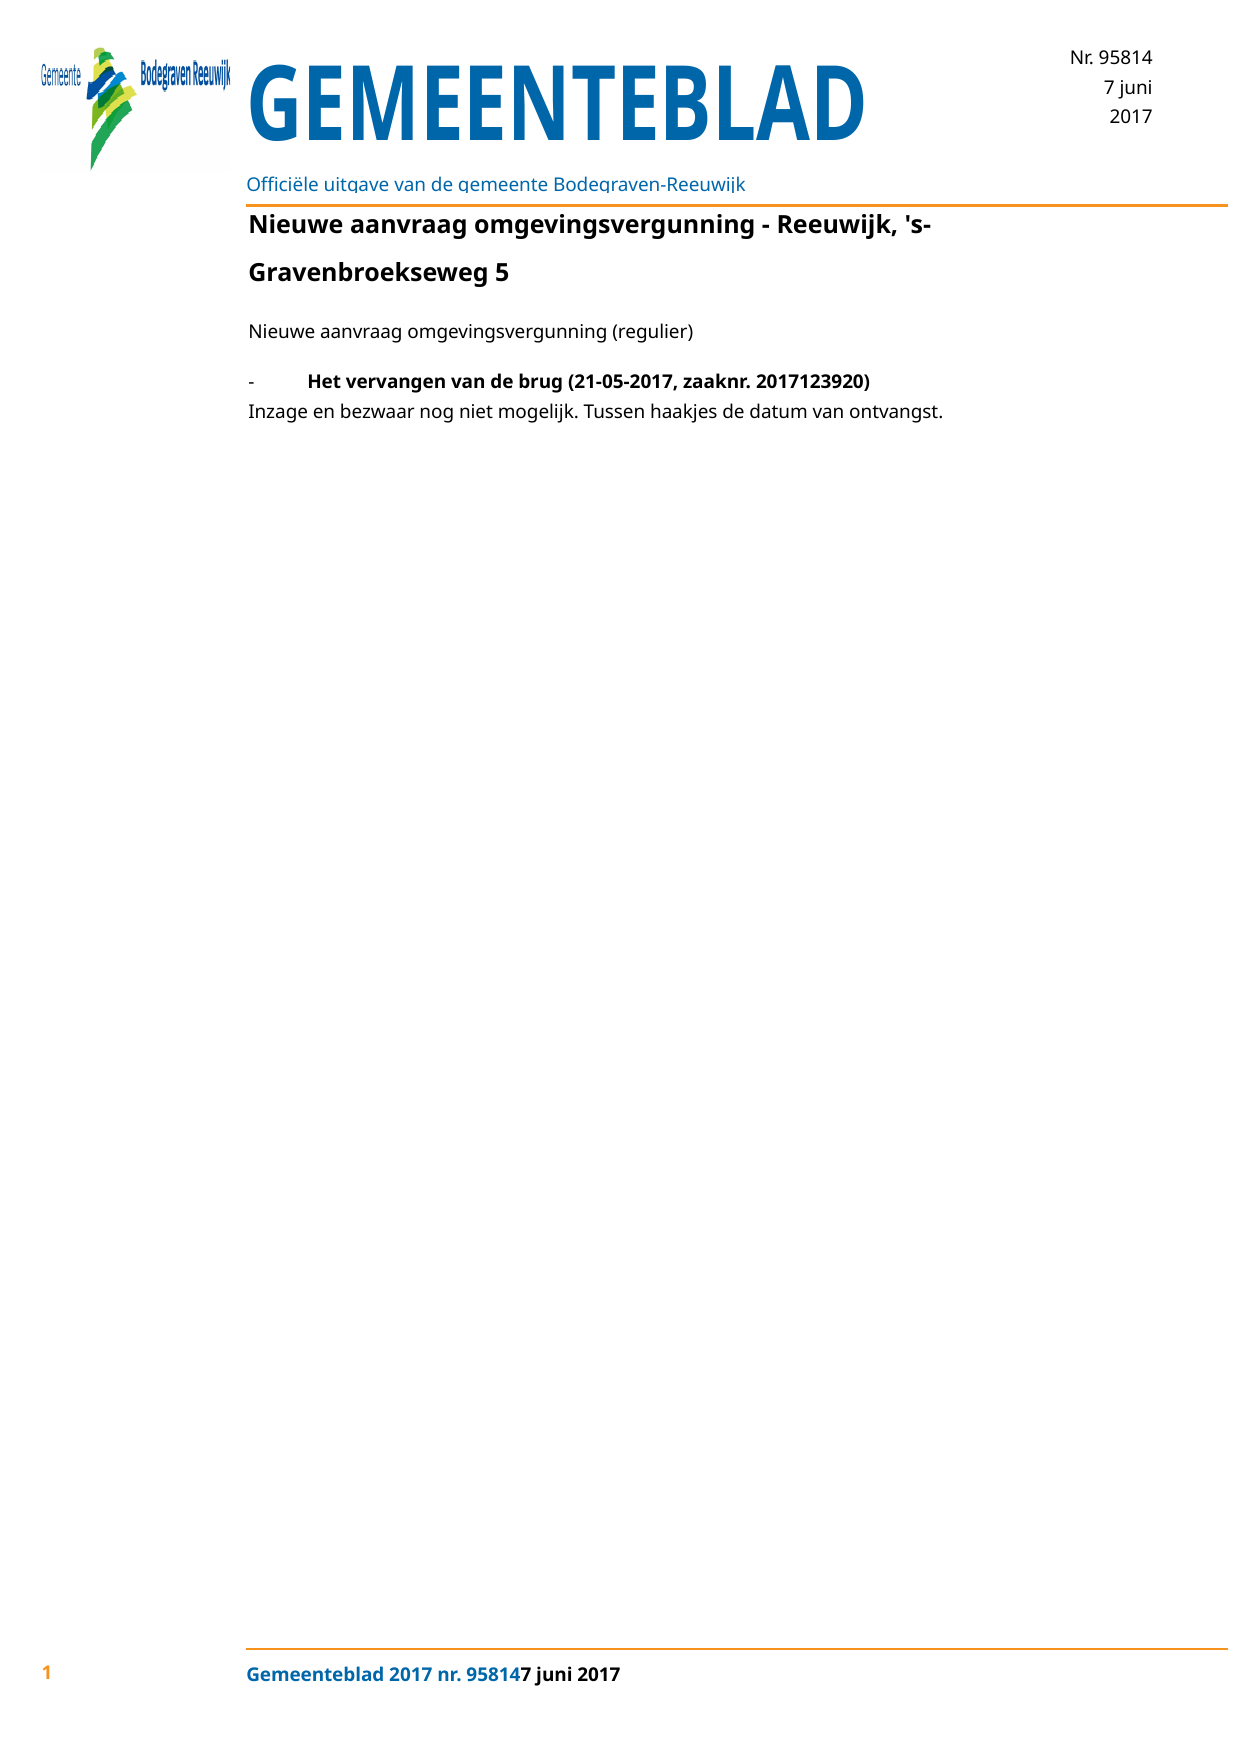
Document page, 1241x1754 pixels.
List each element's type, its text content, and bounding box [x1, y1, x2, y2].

text Inzage en bezwaar nog niet mogelijk. Tussen haakjes de datum van ontvangst. [248, 398, 1152, 424]
text Nieuwe aanvraag omgevingsvergunning - Reeuwijk, 's-Gravenbroekseweg 5 [248, 207, 1152, 288]
picture [41, 47, 231, 172]
list Het vervangen van de brug (21-05-2017, zaaknr. 2017123920) [248, 368, 1152, 394]
text Nieuwe aanvraag omgevingsvergunning (regulier) [248, 318, 1152, 344]
